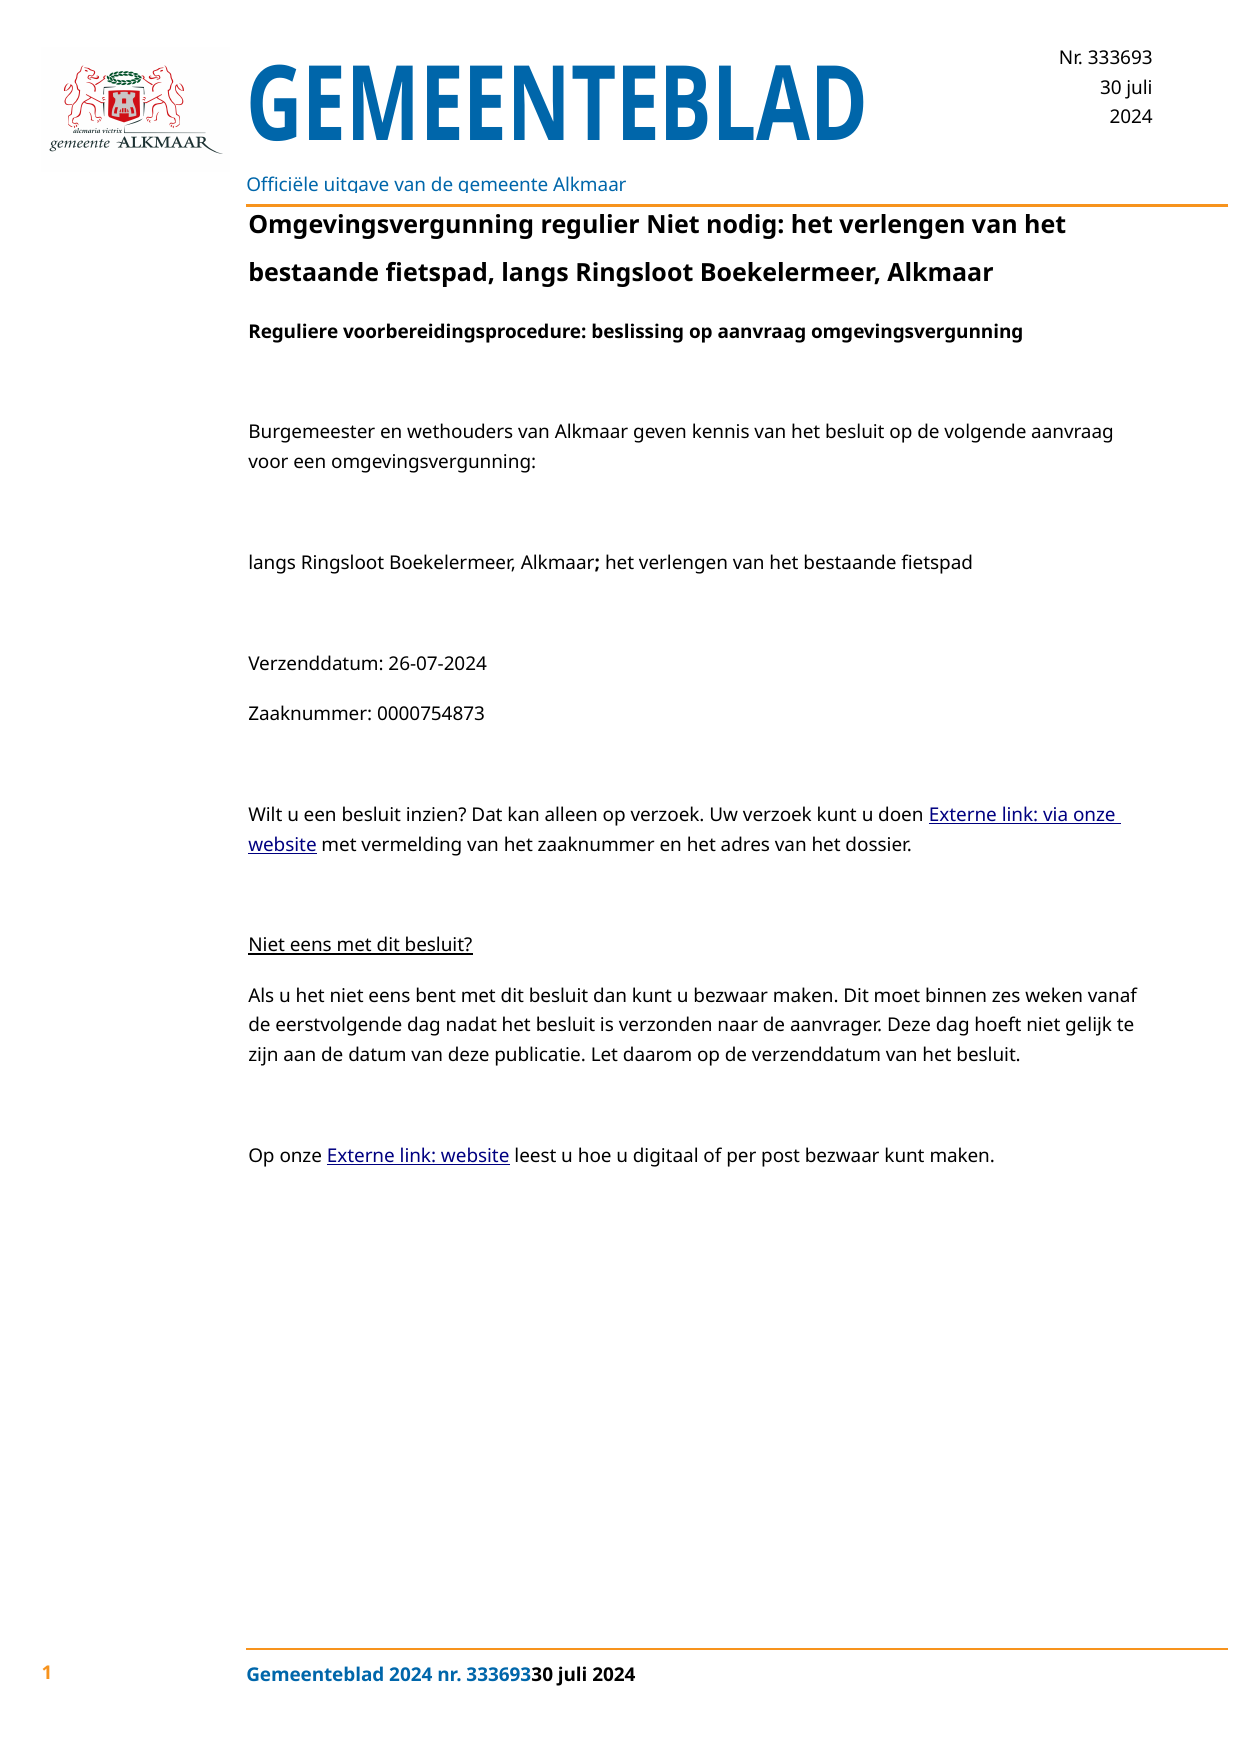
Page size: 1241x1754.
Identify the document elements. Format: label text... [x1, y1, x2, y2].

text Wilt u een besluit inzien? Dat kan alleen op verzoek. Uw verzoek kunt u doen Externe link: via onze website met vermelding van het zaaknummer en het adres van het dossier. [248, 801, 1152, 857]
text Zaaknummer: 0000754873 [248, 700, 1152, 726]
picture [41, 47, 231, 172]
text Verzenddatum: 26-07-2024 [248, 650, 1152, 676]
text Burgemeester en wethouders van Alkmaar geven kennis van het besluit op de volgende aanvraag voor een omgevingsvergunning: [248, 419, 1152, 474]
text Op onze Externe link: website leest u hoe u digitaal of per post bezwaar kunt maken. [248, 1142, 1152, 1168]
text Niet eens met dit besluit? [248, 932, 1152, 957]
text Omgevingsvergunning regulier Niet nodig: het verlengen van het bestaande fietspad, langs Ringsloot Boekelermeer, Alkmaar [248, 207, 1152, 288]
text Als u het niet eens bent met dit besluit dan kunt u bezwaar maken. Dit moet binnen zes weken vanaf de eerstvolgende dag nadat het besluit is verzonden naar de aanvrager. Deze dag hoeft niet gelijk te zijn aan de datum van deze publicatie. Let daarom op de verzenddatum van het besluit. [248, 982, 1152, 1067]
text langs Ringsloot Boekelermeer, Alkmaar; het verlengen van het bestaande fietspad [248, 549, 1152, 575]
text Reguliere voorbereidingsprocedure: beslissing op aanvraag omgevingsvergunning [248, 318, 1152, 344]
